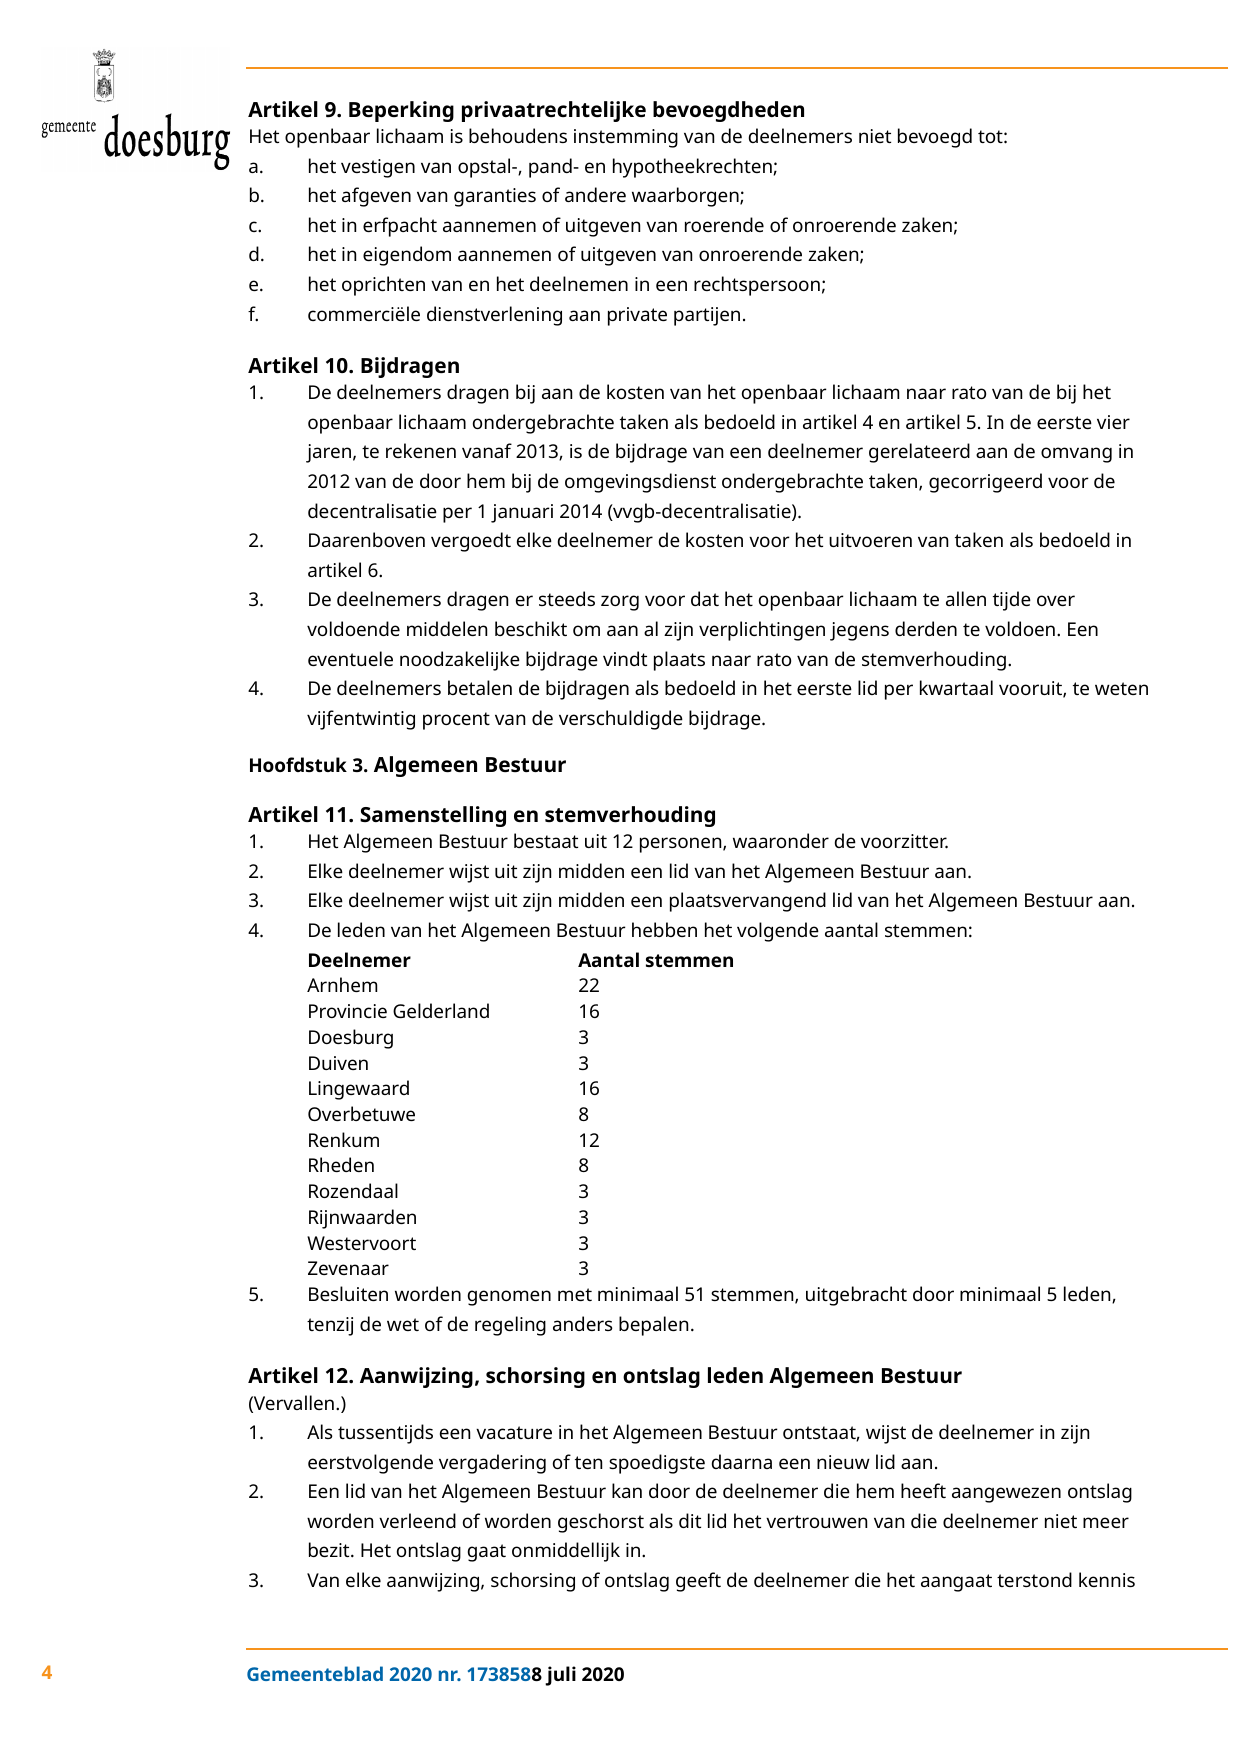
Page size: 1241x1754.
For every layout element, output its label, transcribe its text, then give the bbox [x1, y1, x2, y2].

list Een lid van het Algemeen Bestuur kan door de deelnemer die hem heeft aangewezen ontslag worden verleend of worden geschorst als dit lid het vertrouwen van die deelnemer niet meer bezit. Het ontslag gaat onmiddellijk in. [248, 1478, 1152, 1563]
table_cell Zevenaar [307, 1256, 578, 1281]
list De deelnemers dragen bij aan de kosten van het openbaar lichaam naar rato van de bij het openbaar lichaam ondergebrachte taken als bedoeld in artikel 4 en artikel 5. In de eerste vier jaren, te rekenen vanaf 2013, is de bijdrage van een deelnemer gerelateerd aan de omvang in 2012 van de door hem bij de omgevingsdienst ondergebrachte taken, gecorrigeerd voor de decentralisatie per 1 januari 2014 (vvgb-decentralisatie). [248, 379, 1152, 524]
list Als tussentijds een vacature in het Algemeen Bestuur ontstaat, wijst de deelnemer in zijn eerstvolgende vergadering of ten spoedigste daarna een nieuw lid aan. [248, 1419, 1152, 1475]
table_cell Renkum [307, 1127, 578, 1153]
text (Vervallen.) [248, 1390, 1152, 1416]
table_cell 8 [578, 1153, 1211, 1178]
table_header Aantal stemmen [578, 947, 1211, 972]
table_cell Lingewaard [307, 1075, 578, 1101]
list Het Algemeen Bestuur bestaat uit 12 personen, waaronder de voorzitter. [248, 828, 1152, 854]
list Elke deelnemer wijst uit zijn midden een plaatsvervangend lid van het Algemeen Bestuur aan. [248, 887, 1152, 913]
table_cell Arnhem [307, 973, 578, 998]
table_cell Rozendaal [307, 1178, 578, 1204]
list De deelnemers betalen de bijdragen als bedoeld in het eerste lid per kwartaal vooruit, te weten vijfentwintig procent van de verschuldigde bijdrage. [248, 675, 1152, 731]
table_cell Westervoort [307, 1230, 578, 1256]
list het in erfpacht aannemen of uitgeven van roerende of onroerende zaken; [248, 212, 1152, 238]
text Artikel 10. Bijdragen [248, 351, 1152, 379]
table_cell 3 [578, 1230, 1211, 1256]
table_cell 8 [578, 1101, 1211, 1127]
list het oprichten van en het deelnemen in een rechtspersoon; [248, 271, 1152, 297]
table_cell 3 [578, 1204, 1211, 1230]
table_cell 16 [578, 998, 1211, 1024]
table_cell Rijnwaarden [307, 1204, 578, 1230]
table_cell 3 [578, 1178, 1211, 1204]
list Besluiten worden genomen met minimaal 51 stemmen, uitgebracht door minimaal 5 leden, tenzij de wet of de regeling anders bepalen. [248, 1281, 1152, 1337]
text Hoofdstuk 3. Algemeen Bestuur [248, 751, 1152, 779]
table_cell Overbetuwe [307, 1101, 578, 1127]
table_header Deelnemer [307, 947, 578, 972]
list Daarenboven vergoedt elke deelnemer de kosten voor het uitvoeren van taken als bedoeld in artikel 6. [248, 527, 1152, 583]
table_cell 16 [578, 1075, 1211, 1101]
text Artikel 12. Aanwijzing, schorsing en ontslag leden Algemeen Bestuur [248, 1361, 1152, 1390]
list commerciële dienstverlening aan private partijen. [248, 301, 1152, 326]
list De deelnemers dragen er steeds zorg voor dat het openbaar lichaam te allen tijde over voldoende middelen beschikt om aan al zijn verplichtingen jegens derden te voldoen. Een eventuele noodzakelijke bijdrage vindt plaats naar rato van de stemverhouding. [248, 587, 1152, 672]
list Van elke aanwijzing, schorsing of ontslag geeft de deelnemer die het aangaat terstond kennis [248, 1567, 1152, 1593]
table_cell 12 [578, 1127, 1211, 1153]
table_cell 22 [578, 973, 1211, 998]
table_cell Doesburg [307, 1024, 578, 1050]
table_cell Duiven [307, 1050, 578, 1075]
list De leden van het Algemeen Bestuur hebben het volgende aantal stemmen: [248, 917, 1152, 943]
list het afgeven van garanties of andere waarborgen; [248, 182, 1152, 208]
text Artikel 11. Samenstelling en stemverhouding [248, 800, 1152, 828]
text Artikel 9. Beperking privaatrechtelijke bevoegdheden [248, 95, 1152, 123]
table_cell 3 [578, 1256, 1211, 1281]
list Elke deelnemer wijst uit zijn midden een lid van het Algemeen Bestuur aan. [248, 858, 1152, 884]
table_cell 3 [578, 1050, 1211, 1075]
picture [41, 47, 231, 172]
table_cell 3 [578, 1024, 1211, 1050]
list het vestigen van opstal-, pand- en hypotheekrechten; [248, 153, 1152, 178]
table_cell Rheden [307, 1153, 578, 1178]
list het in eigendom aannemen of uitgeven van onroerende zaken; [248, 242, 1152, 267]
table_cell Provincie Gelderland [307, 998, 578, 1024]
text Het openbaar lichaam is behoudens instemming van de deelnemers niet bevoegd tot: [248, 123, 1152, 149]
